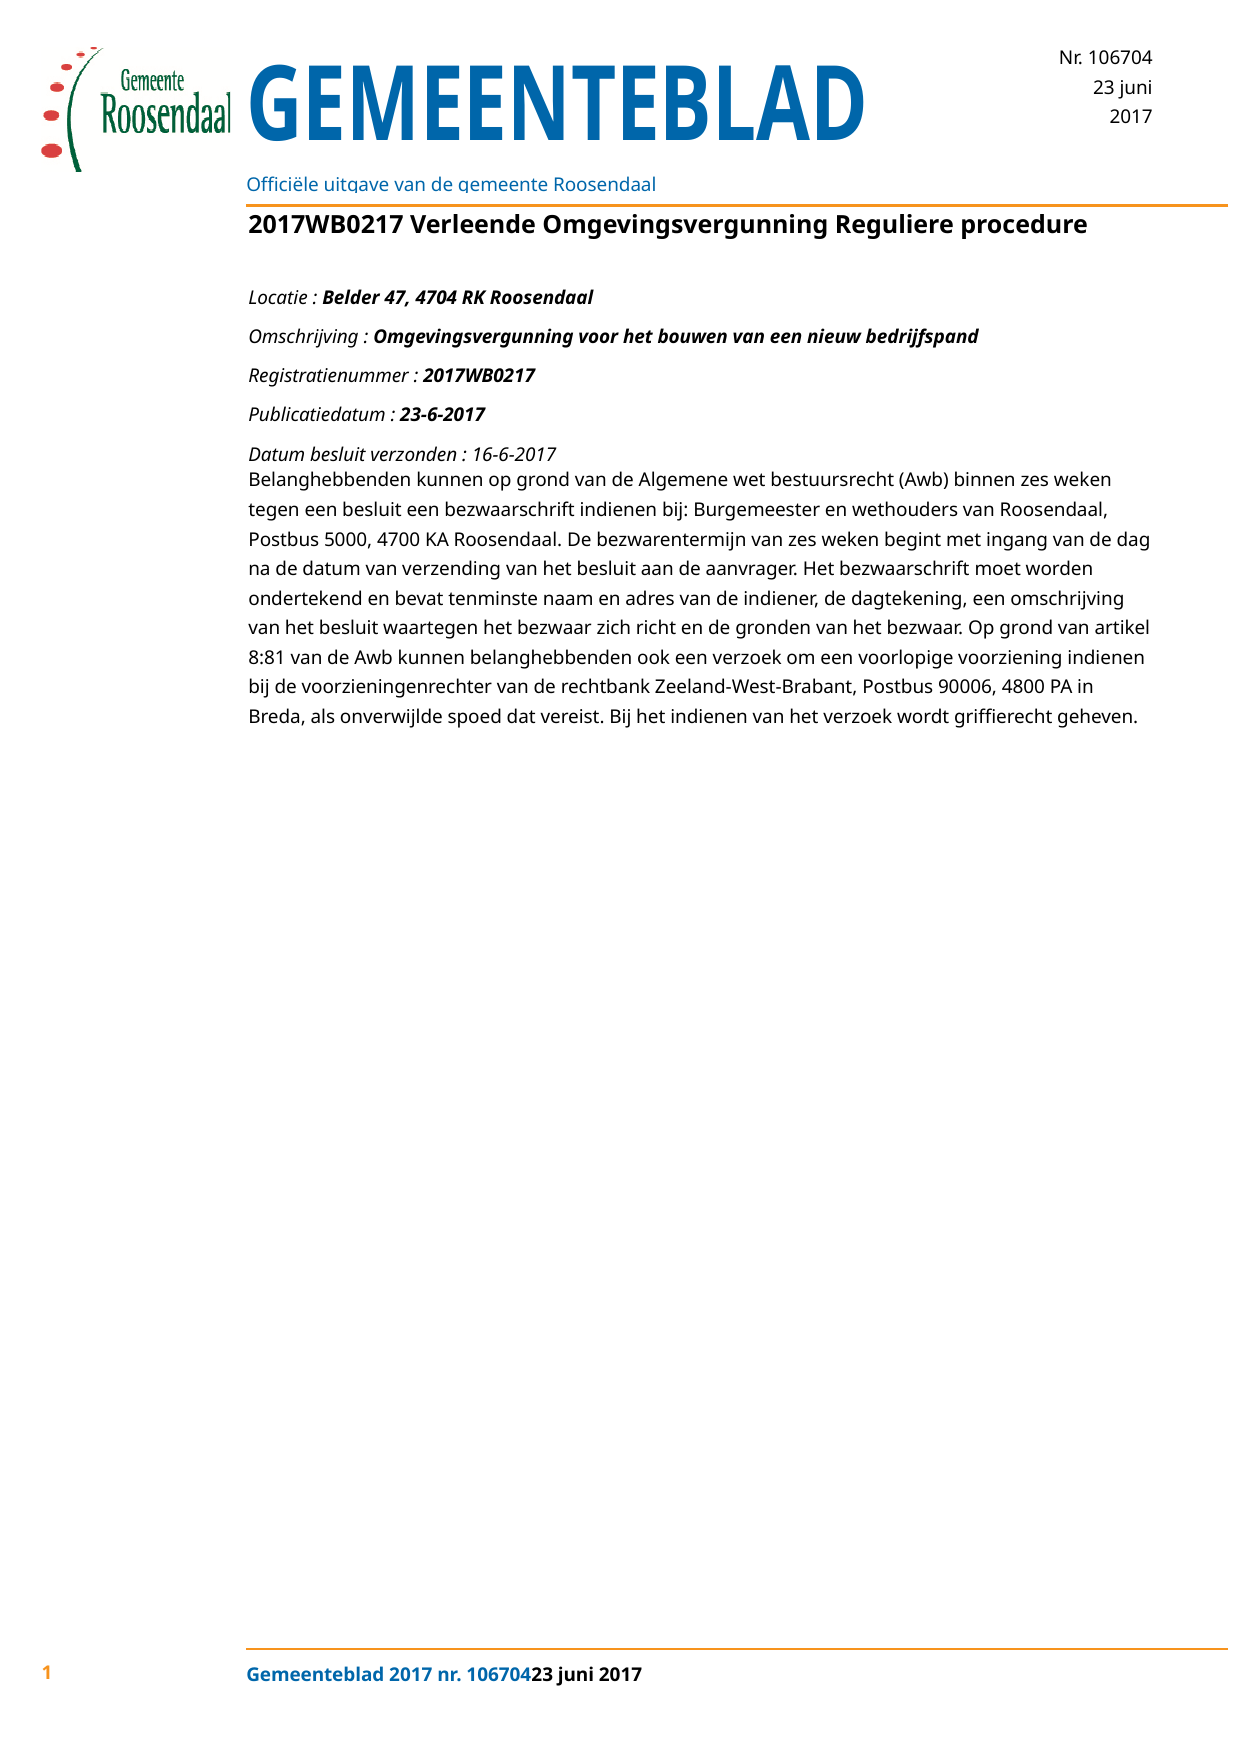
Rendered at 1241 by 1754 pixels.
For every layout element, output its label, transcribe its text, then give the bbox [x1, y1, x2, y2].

picture [41, 47, 231, 172]
text Belanghebbenden kunnen op grond van de Algemene wet bestuursrecht (Awb) binnen zes weken tegen een besluit een bezwaarschrift indienen bij: Burgemeester en wethouders van Roosendaal, Postbus 5000, 4700 KA Roosendaal. De bezwarentermijn van zes weken begint met ingang van de dag na de datum van verzending van het besluit aan de aanvrager. Het bezwaarschrift moet worden ondertekend en bevat tenminste naam en adres van de indiener, de dagtekening, een omschrijving van het besluit waartegen het bezwaar zich richt en de gronden van het bezwaar. Op grond van artikel 8:81 van de Awb kunnen belanghebbenden ook een verzoek om een voorlopige voorziening indienen bij de voorzieningenrechter van de rechtbank Zeeland-West-Brabant, Postbus 90006, 4800 PA in Breda, als onverwijlde spoed dat vereist. Bij het indienen van het verzoek wordt griffierecht geheven. [248, 467, 1152, 729]
text Omschrijving : Omgevingsvergunning voor het bouwen van een nieuw bedrijfspand [248, 323, 1152, 349]
text Publicatiedatum : 23-6-2017 [248, 402, 1152, 427]
text Registratienummer : 2017WB0217 [248, 362, 1152, 388]
text Datum besluit verzonden : 16-6-2017 [248, 441, 1152, 467]
text Locatie : Belder 47, 4704 RK Roosendaal [248, 284, 1152, 309]
text 2017WB0217 Verleende Omgevingsvergunning Reguliere procedure [248, 207, 1152, 241]
